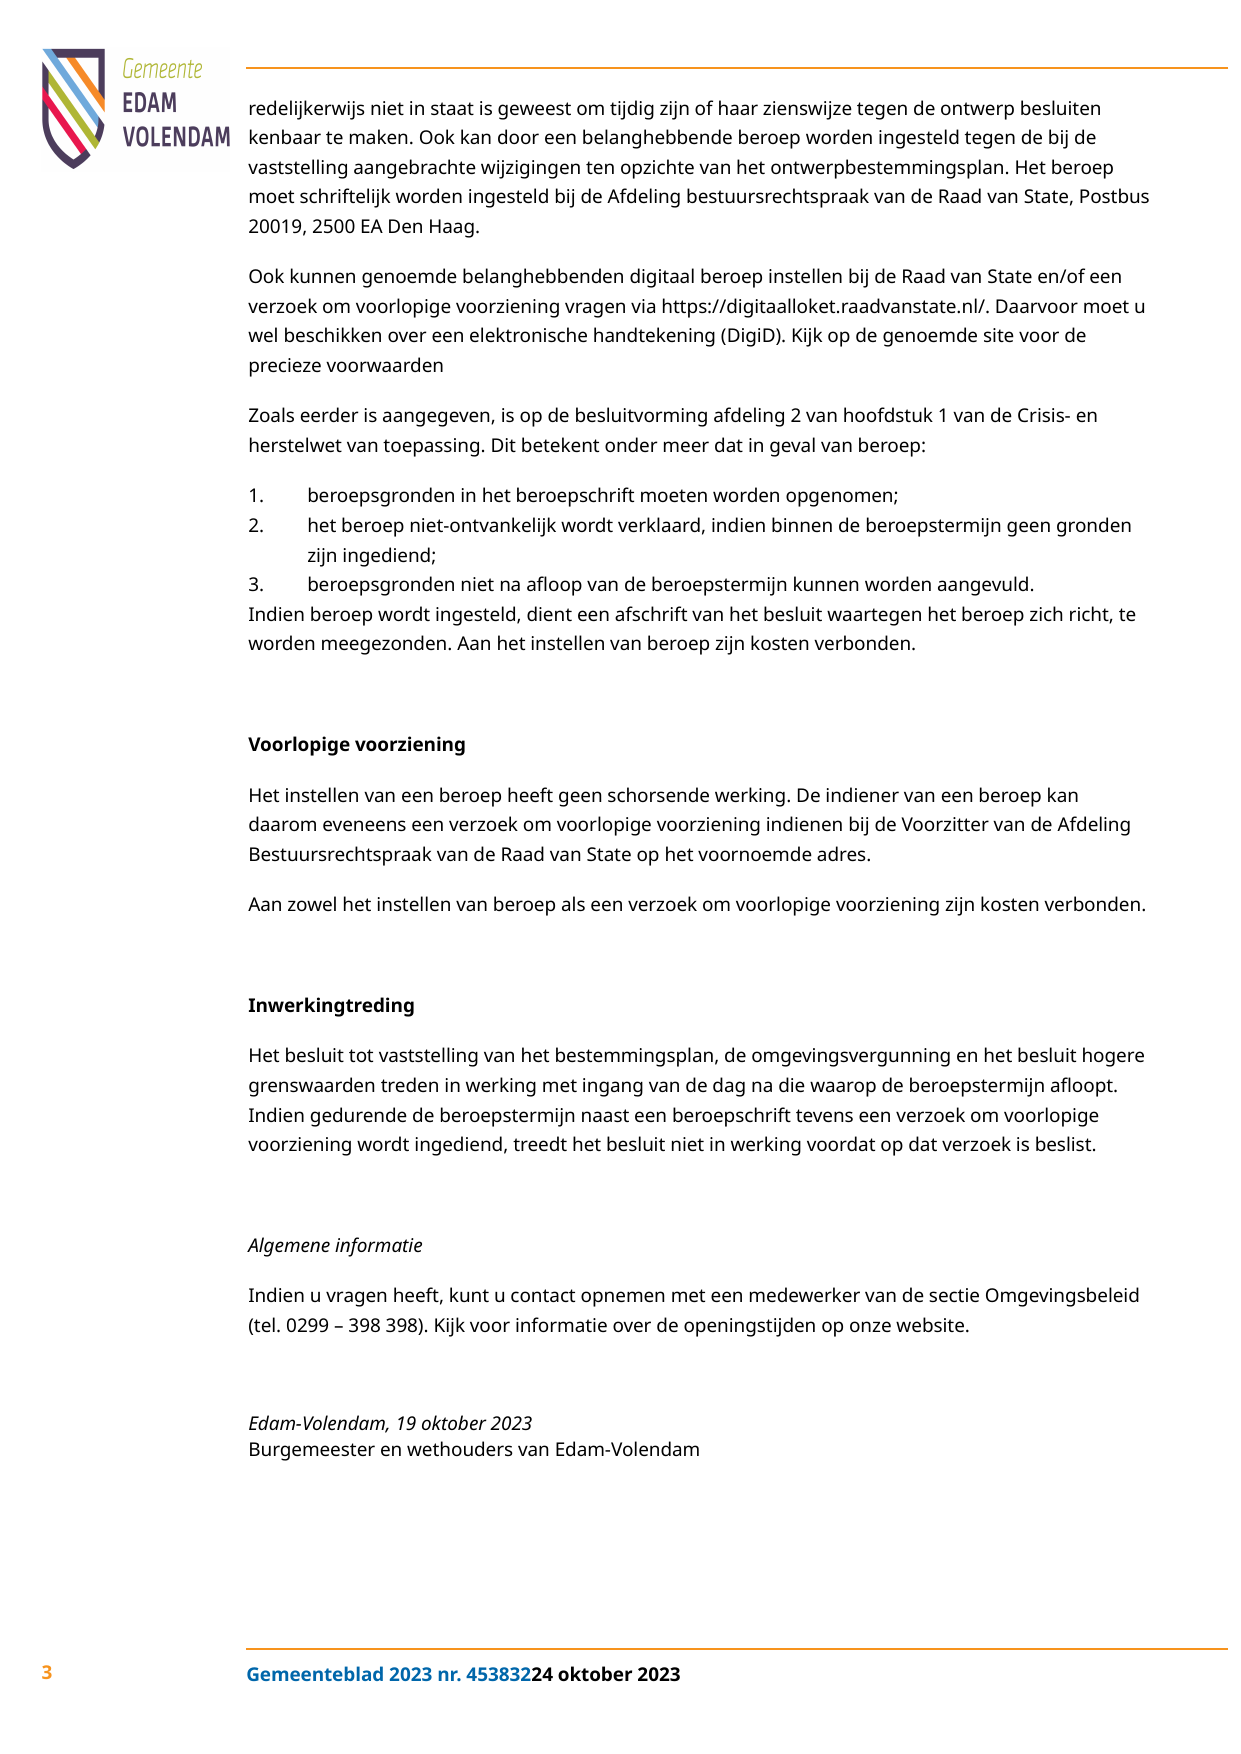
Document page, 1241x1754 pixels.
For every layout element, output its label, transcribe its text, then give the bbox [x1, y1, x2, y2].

list beroepsgronden in het beroepschrift moeten worden opgenomen; [248, 483, 1152, 508]
text Het instellen van een beroep heeft geen schorsende werking. De indiener van een beroep kan daarom eveneens een verzoek om voorlopige voorziening indienen bij de Voorzitter van de Afdeling Bestuursrechtspraak van de Raad van State op het voornoemde adres. [248, 782, 1152, 867]
text Aan zowel het instellen van beroep als een verzoek om voorlopige voorziening zijn kosten verbonden. [248, 891, 1152, 917]
text Algemene informatie [248, 1232, 1152, 1258]
text Edam-Volendam, 19 oktober 2023 [248, 1411, 1152, 1436]
text Indien beroep wordt ingesteld, dient een afschrift van het besluit waartegen het beroep zich richt, te worden meegezonden. Aan het instellen van beroep zijn kosten verbonden. [248, 601, 1152, 656]
picture [41, 47, 231, 172]
text Het besluit tot vaststelling van het bestemmingsplan, de omgevingsvergunning en het besluit hogere grenswaarden treden in werking met ingang van de dag na die waarop de beroepstermijn afloopt. Indien gedurende de beroepstermijn naast een beroepschrift tevens een verzoek om voorlopige voorziening wordt ingediend, treedt het besluit niet in werking voordat op dat verzoek is beslist. [248, 1043, 1152, 1157]
text Voorlopige voorziening [248, 731, 1152, 757]
text Ook kunnen genoemde belanghebbenden digitaal beroep instellen bij de Raad van State en/of een verzoek om voorlopige voorziening vragen via https://digitaalloket.raadvanstate.nl/. Daarvoor moet u wel beschikken over een elektronische handtekening (DigiD). Kijk op de genoemde site voor de precieze voorwaarden [248, 263, 1152, 378]
list beroepsgronden niet na afloop van de beroepstermijn kunnen worden aangevuld. [248, 571, 1152, 597]
text Inwerkingtreding [248, 992, 1152, 1018]
text Burgemeester en wethouders van Edam-Volendam [248, 1436, 1152, 1462]
text Indien u vragen heeft, kunt u contact opnemen met een medewerker van de sectie Omgevingsbeleid (tel. 0299 – 398 398). Kijk voor informatie over de openingstijden op onze website. [248, 1283, 1152, 1338]
text Zoals eerder is aangegeven, is op de besluitvorming afdeling 2 van hoofdstuk 1 van de Crisis- en herstelwet van toepassing. Dit betekent onder meer dat in geval van beroep: [248, 403, 1152, 458]
text redelijkerwijs niet in staat is geweest om tijdig zijn of haar zienswijze tegen de ontwerp besluiten kenbaar te maken. Ook kan door een belanghebbende beroep worden ingesteld tegen de bij de vaststelling aangebrachte wijzigingen ten opzichte van het ontwerpbestemmingsplan. Het beroep moet schriftelijk worden ingesteld bij de Afdeling bestuursrechtspraak van de Raad van State, Postbus 20019, 2500 EA Den Haag. [248, 95, 1152, 239]
list het beroep niet-ontvankelijk wordt verklaard, indien binnen de beroepstermijn geen gronden zijn ingediend; [248, 512, 1152, 568]
